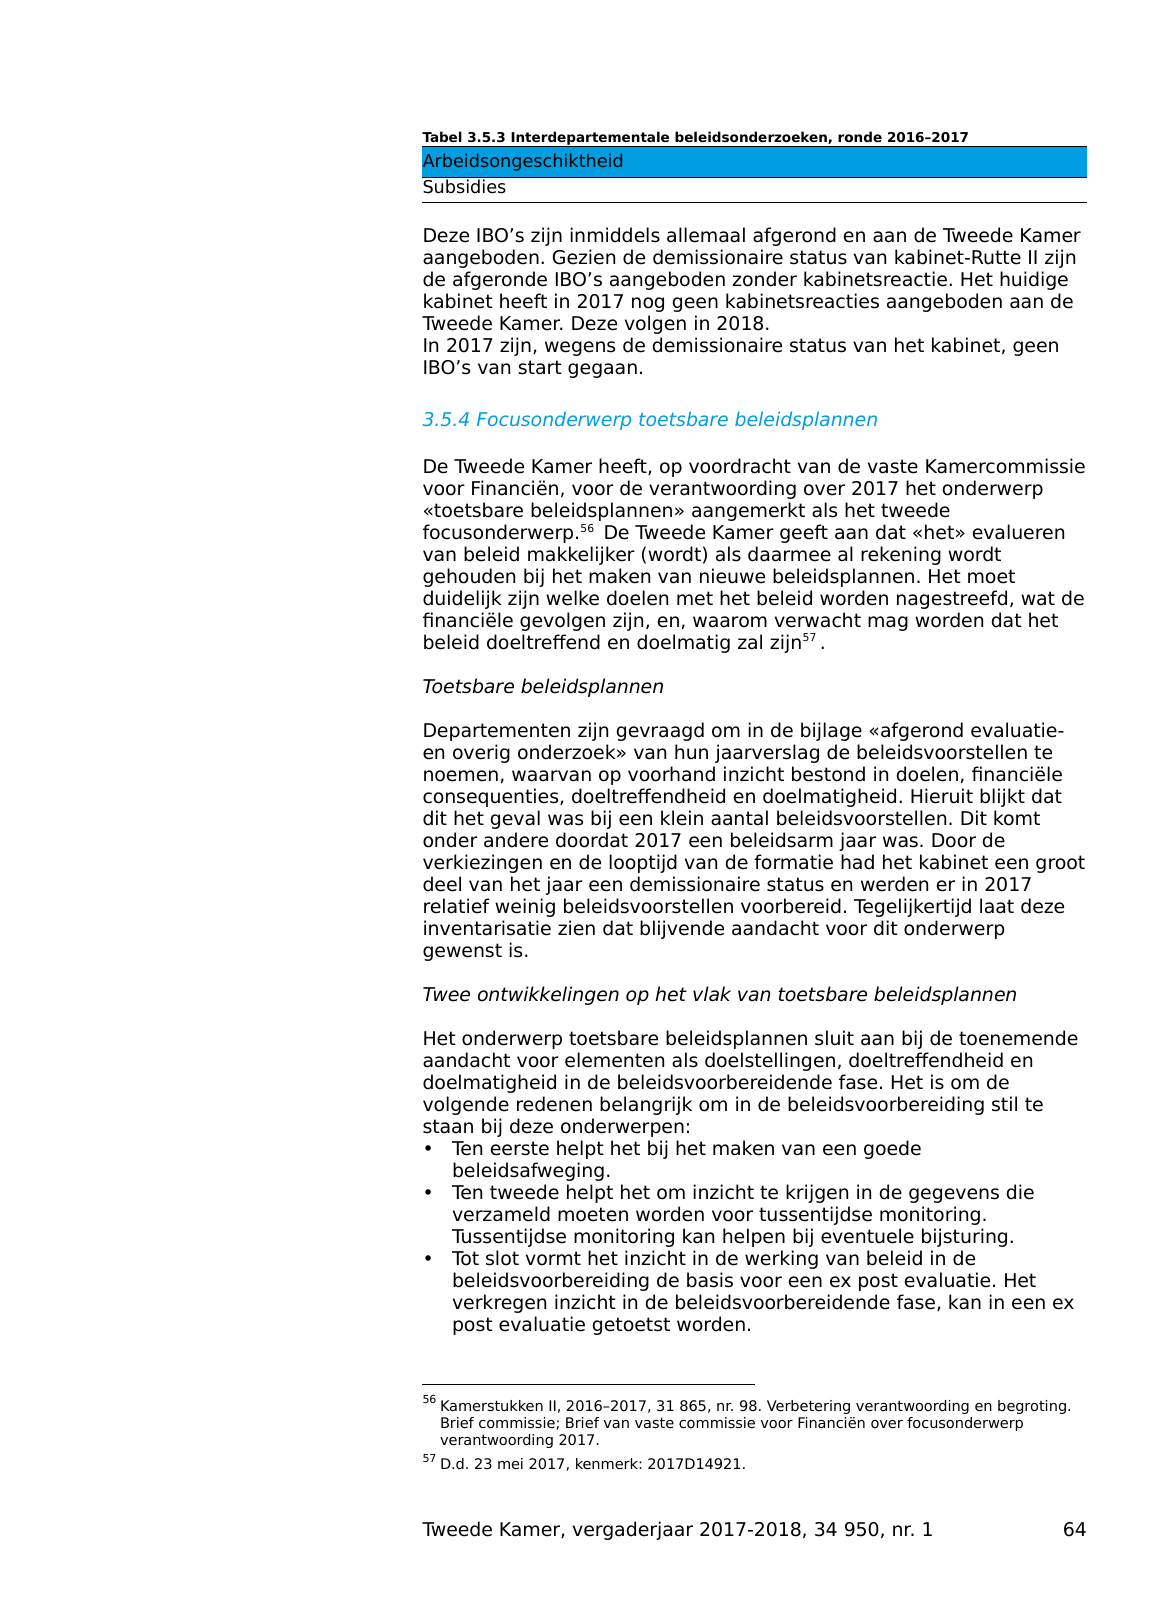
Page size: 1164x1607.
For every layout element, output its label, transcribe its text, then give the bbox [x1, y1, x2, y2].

text Departementen zijn gevraagd om in de bijlage «afgerond evaluatie- en overig onderzoek» van hun jaarverslag de beleidsvoorstellen te noemen, waarvan op voorhand inzicht bestond in doelen, financiële consequenties, doeltreffendheid en doelmatigheid. Hieruit blijkt dat dit het geval was bij een klein aantal beleidsvoorstellen. Dit komt onder andere doordat 2017 een beleidsarm jaar was. Door de verkiezingen en de looptijd van de formatie had het kabinet een groot deel van het jaar een demissionaire status en werden er in 2017 relatief weinig beleidsvoorstellen voorbereid. Tegelijkertijd laat deze inventarisatie zien dat blijvende aandacht voor dit onderwerp gewenst is. [422, 720, 1087, 962]
subtitle Twee ontwikkelingen op het vlak van toetsbare beleidsplannen [422, 984, 1087, 1006]
text Het onderwerp toetsbare beleidsplannen sluit aan bij de toenemende aandacht voor elementen als doelstellingen, doeltreffendheid en doelmatigheid in de beleidsvoorbereidende fase. Het is om de volgende redenen belangrijk om in de beleidsvoorbereiding stil te staan bij deze onderwerpen: [422, 1028, 1087, 1138]
text Deze IBO’s zijn inmiddels allemaal afgerond en aan de Tweede Kamer aangeboden. Gezien de demissionaire status van kabinet-Rutte II zijn de afgeronde IBO’s aangeboden zonder kabinetsreactie. Het huidige kabinet heeft in 2017 nog geen kabinetsreacties aangeboden aan de Tweede Kamer. Deze volgen in 2018. [422, 225, 1087, 335]
table_header Tabel 3.5.3 Interdepartementale beleidsonderzoeken, ronde 2016–2017 [422, 130, 1087, 146]
text De Tweede Kamer heeft, op voordracht van de vaste Kamercommissie voor Financiën, voor de verantwoording over 2017 het onderwerp «toetsbare beleidsplannen» aangemerkt als het tweede focusonderwerp. De Tweede Kamer geeft aan dat «het» evalueren van beleid makkelijker (wordt) als daarmee al rekening wordt gehouden bij het maken van nieuwe beleidsplannen. Het moet duidelijk zijn welke doelen met het beleid worden nagestreefd, wat de financiële gevolgen zijn, en, waarom verwacht mag worden dat het beleid doeltreffend en doelmatig zal zijn. [422, 456, 1087, 654]
subtitle 3.5.4 Focusonderwerp toetsbare beleidsplannen [422, 409, 1087, 431]
table_cell Subsidies [422, 178, 1087, 202]
text • Ten eerste helpt het bij het maken van een goede beleidsafweging. [422, 1138, 1087, 1182]
subtitle Toetsbare beleidsplannen [422, 676, 1087, 698]
text Kamerstukken II, 2016–2017, 31 865, nr. 98. Verbetering verantwoording en begroting. Brief commissie; Brief van vaste commissie voor Financiën over focusonderwerp verantwoording 2017. [422, 1393, 1087, 1449]
text • Ten tweede helpt het om inzicht te krijgen in de gegevens die verzameld moeten worden voor tussentijdse monitoring. Tussentijdse monitoring kan helpen bij eventuele bijsturing. [422, 1182, 1087, 1248]
text • Tot slot vormt het inzicht in de werking van beleid in de beleidsvoorbereiding de basis voor een ex post evaluatie. Het verkregen inzicht in de beleidsvoorbereidende fase, kan in een ex post evaluatie getoetst worden. [422, 1248, 1087, 1336]
text D.d. 23 mei 2017, kenmerk: 2017D14921. [422, 1452, 1087, 1474]
table_cell Arbeidsongeschiktheid [422, 147, 1087, 177]
text In 2017 zijn, wegens de demissionaire status van het kabinet, geen IBO’s van start gegaan. [422, 335, 1087, 379]
